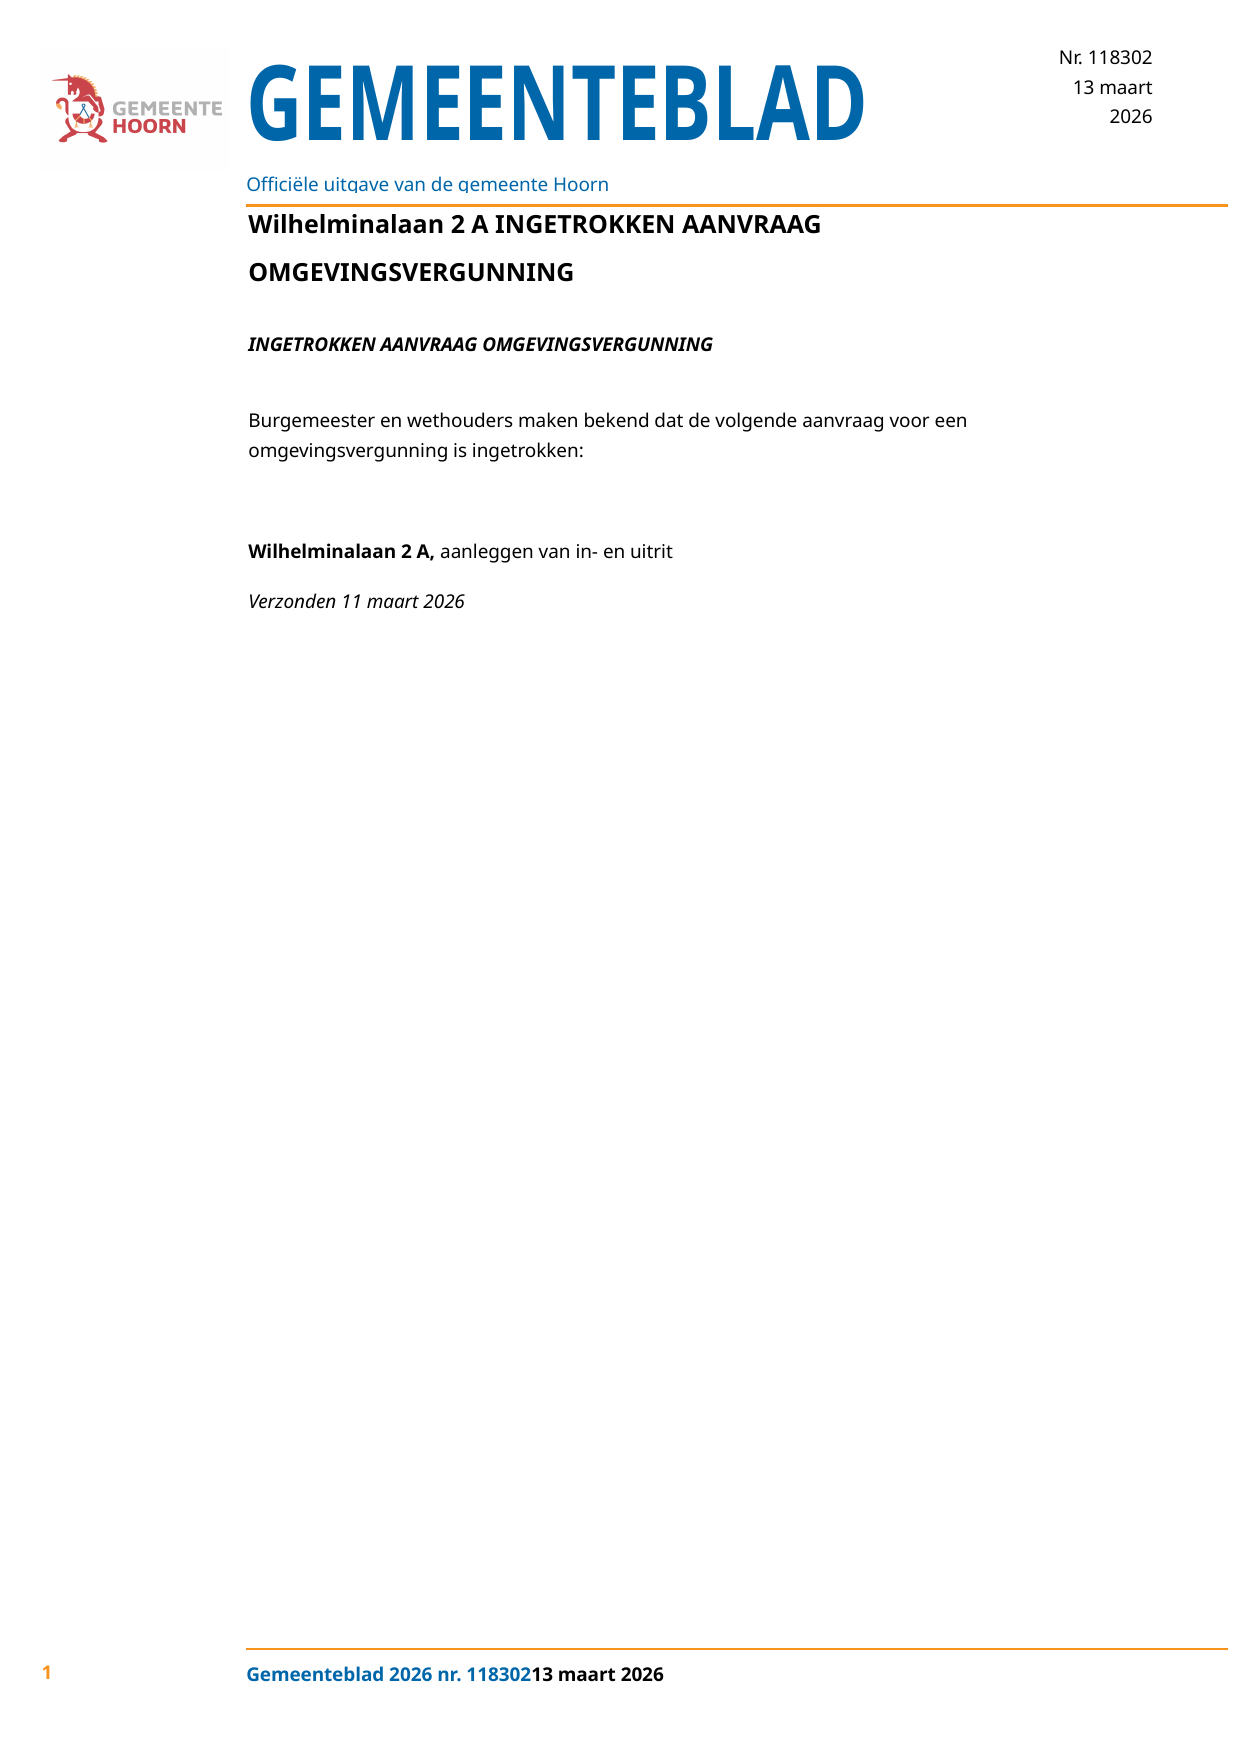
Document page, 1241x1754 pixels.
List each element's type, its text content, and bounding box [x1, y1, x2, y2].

text Wilhelminalaan 2 A INGETROKKEN AANVRAAG OMGEVINGSVERGUNNING [248, 207, 1152, 288]
text INGETROKKEN AANVRAAG OMGEVINGSVERGUNNING [248, 331, 1152, 357]
text Burgemeester en wethouders maken bekend dat de volgende aanvraag voor een omgevingsvergunning is ingetrokken: [248, 408, 1152, 463]
text Wilhelminalaan 2 A, aanleggen van in- en uitrit [248, 538, 1152, 564]
picture [41, 47, 231, 172]
text Verzonden 11 maart 2026 [248, 588, 1152, 614]
